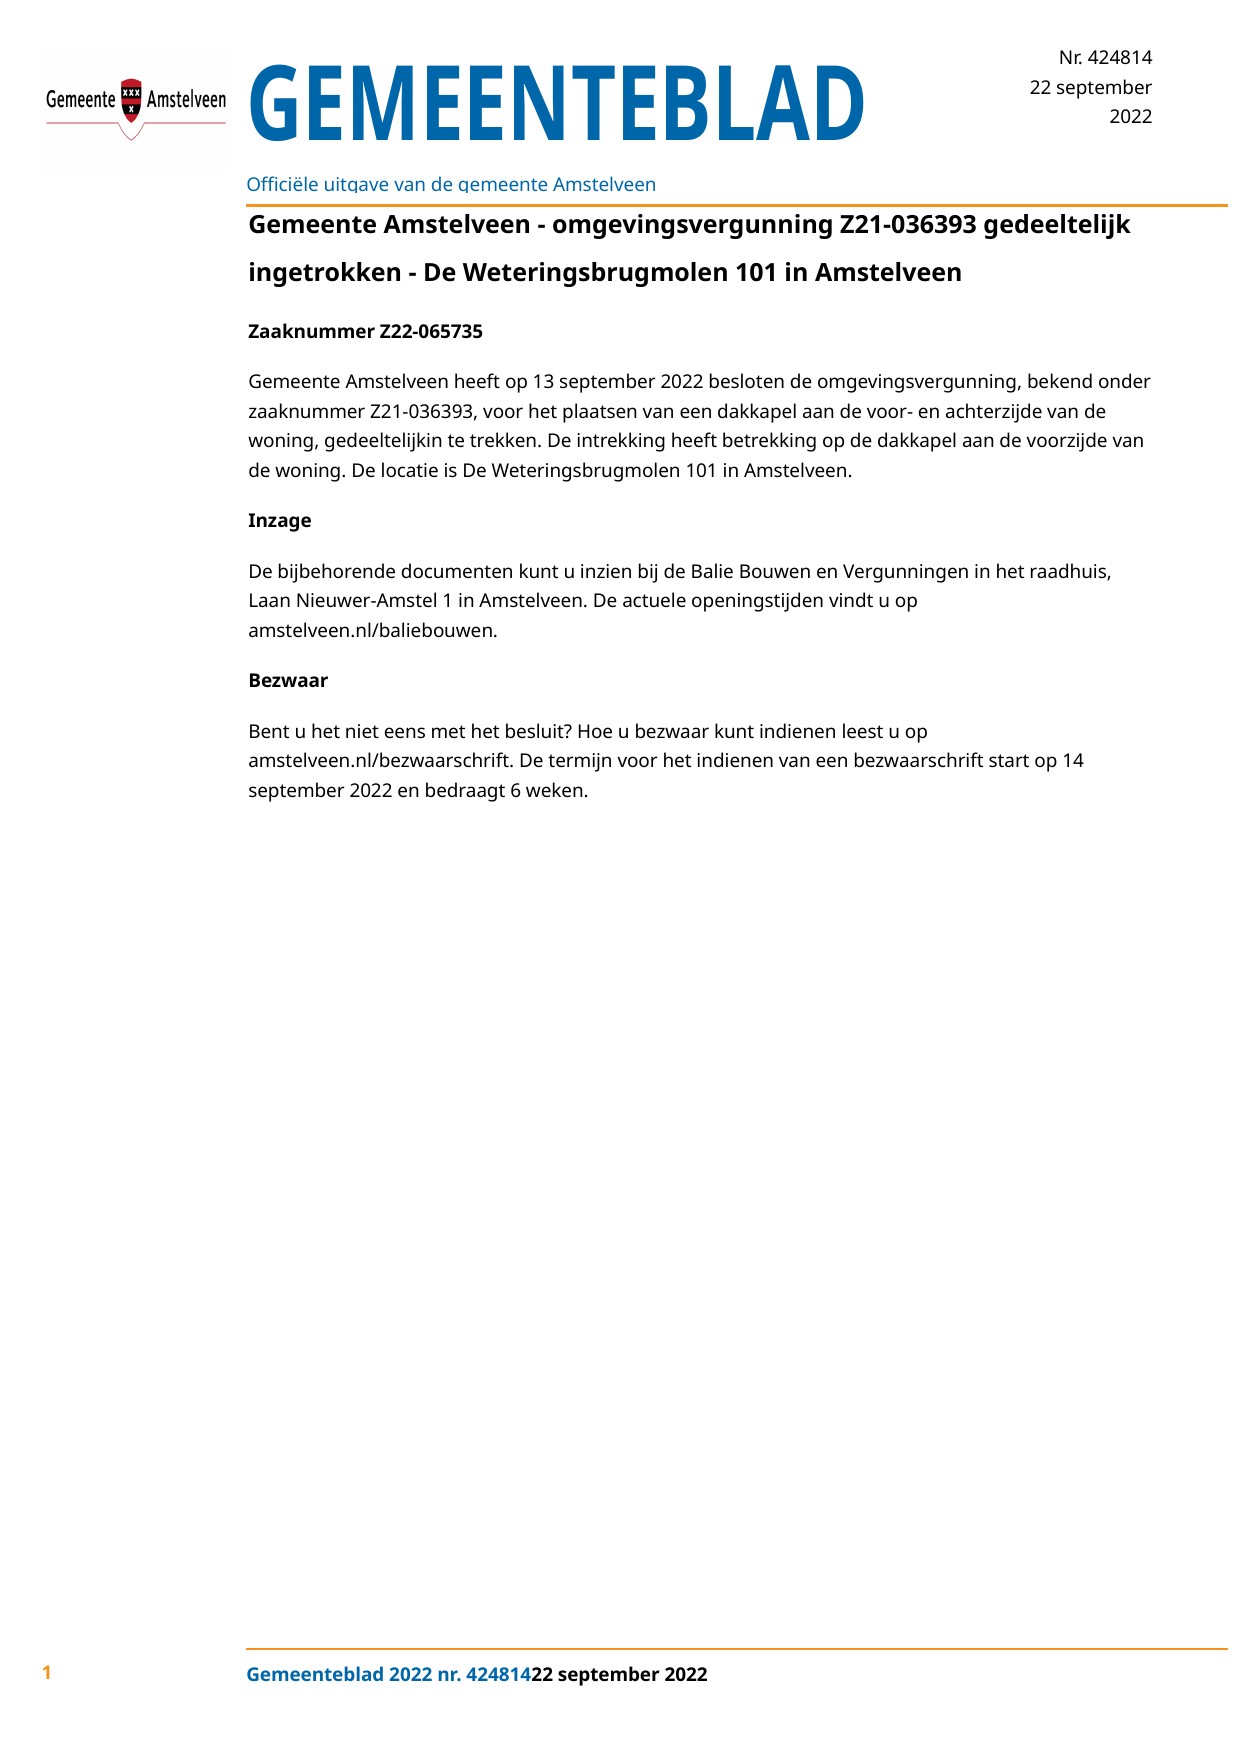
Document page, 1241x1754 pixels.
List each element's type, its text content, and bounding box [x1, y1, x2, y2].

text De bijbehorende documenten kunt u inzien bij de Balie Bouwen en Vergunningen in het raadhuis, Laan Nieuwer-Amstel 1 in Amstelveen. De actuele openingstijden vindt u op amstelveen.nl/baliebouwen. [248, 558, 1152, 643]
text Bezwaar [248, 667, 1152, 693]
picture [41, 47, 231, 172]
text Gemeente Amstelveen heeft op 13 september 2022 besloten de omgevingsvergunning, bekend onder zaaknummer Z21-036393, voor het plaatsen van een dakkapel aan de voor- en achterzijde van de woning, gedeeltelijkin te trekken. De intrekking heeft betrekking op de dakkapel aan de voorzijde van de woning. De locatie is De Weteringsbrugmolen 101 in Amstelveen. [248, 368, 1152, 483]
text Bent u het niet eens met het besluit? Hoe u bezwaar kunt indienen leest u op amstelveen.nl/bezwaarschrift. De termijn voor het indienen van een bezwaarschrift start op 14 september 2022 en bedraagt 6 weken. [248, 718, 1152, 803]
text Gemeente Amstelveen - omgevingsvergunning Z21-036393 gedeeltelijk ingetrokken - De Weteringsbrugmolen 101 in Amstelveen [248, 207, 1152, 288]
text Inzage [248, 507, 1152, 533]
text Zaaknummer Z22-065735 [248, 318, 1152, 344]
